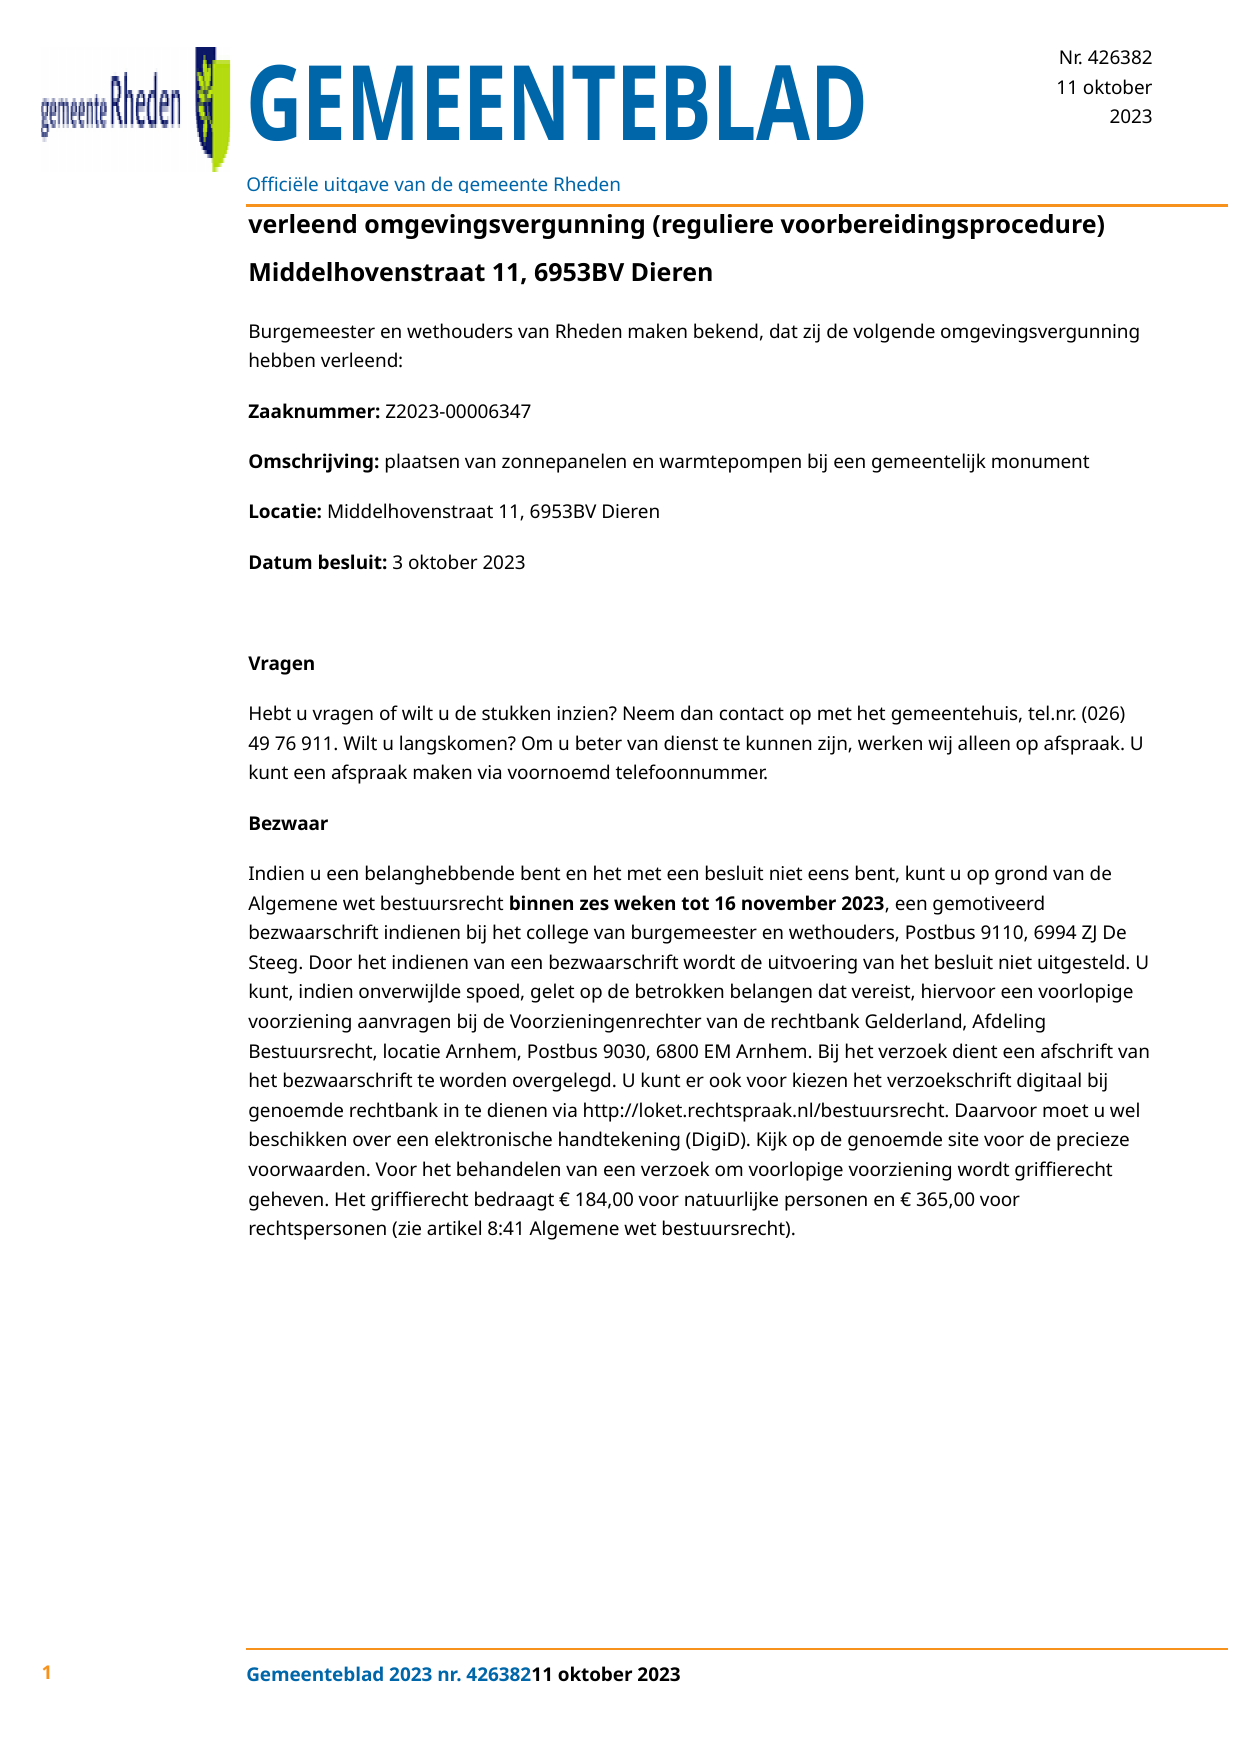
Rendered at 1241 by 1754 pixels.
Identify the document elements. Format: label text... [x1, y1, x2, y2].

text Hebt u vragen of wilt u de stukken inzien? Neem dan contact op met het gemeentehuis, tel.nr. (026) 49 76 911. Wilt u langskomen? Om u beter van dienst te kunnen zijn, werken wij alleen op afspraak. U kunt een afspraak maken via voornoemd telefoonnummer. [248, 700, 1152, 785]
text Burgemeester en wethouders van Rheden maken bekend, dat zij de volgende omgevingsvergunning hebben verleend: [248, 318, 1152, 373]
text Omschrijving: plaatsen van zonnepanelen en warmtepompen bij een gemeentelijk monument [248, 448, 1152, 474]
picture [41, 47, 231, 172]
text verleend omgevingsvergunning (reguliere voorbereidingsprocedure) Middelhovenstraat 11, 6953BV Dieren [248, 207, 1152, 288]
text Bezwaar [248, 810, 1152, 836]
text Indien u een belanghebbende bent en het met een besluit niet eens bent, kunt u op grond van de Algemene wet bestuursrecht binnen zes weken tot 16 november 2023, een gemotiveerd bezwaarschrift indienen bij het college van burgemeester en wethouders, Postbus 9110, 6994 ZJ De Steeg. Door het indienen van een bezwaarschrift wordt de uitvoering van het besluit niet uitgesteld. U kunt, indien onverwijlde spoed, gelet op de betrokken belangen dat vereist, hiervoor een voorlopige voorziening aanvragen bij de Voorzieningenrechter van de rechtbank Gelderland, Afdeling Bestuursrecht, locatie Arnhem, Postbus 9030, 6800 EM Arnhem. Bij het verzoek dient een afschrift van het bezwaarschrift te worden overgelegd. U kunt er ook voor kiezen het verzoekschrift digitaal bij genoemde rechtbank in te dienen via http://loket.rechtspraak.nl/bestuursrecht. Daarvoor moet u wel beschikken over een elektronische handtekening (DigiD). Kijk op de genoemde site voor de precieze voorwaarden. Voor het behandelen van een verzoek om voorlopige voorziening wordt griffierecht geheven. Het griffierecht bedraagt € 184,00 voor natuurlijke personen en € 365,00 voor rechtspersonen (zie artikel 8:41 Algemene wet bestuursrecht). [248, 860, 1152, 1241]
text Vragen [248, 650, 1152, 676]
text Datum besluit: 3 oktober 2023 [248, 549, 1152, 575]
text Locatie: Middelhovenstraat 11, 6953BV Dieren [248, 499, 1152, 524]
text Zaaknummer: Z2023-00006347 [248, 398, 1152, 424]
